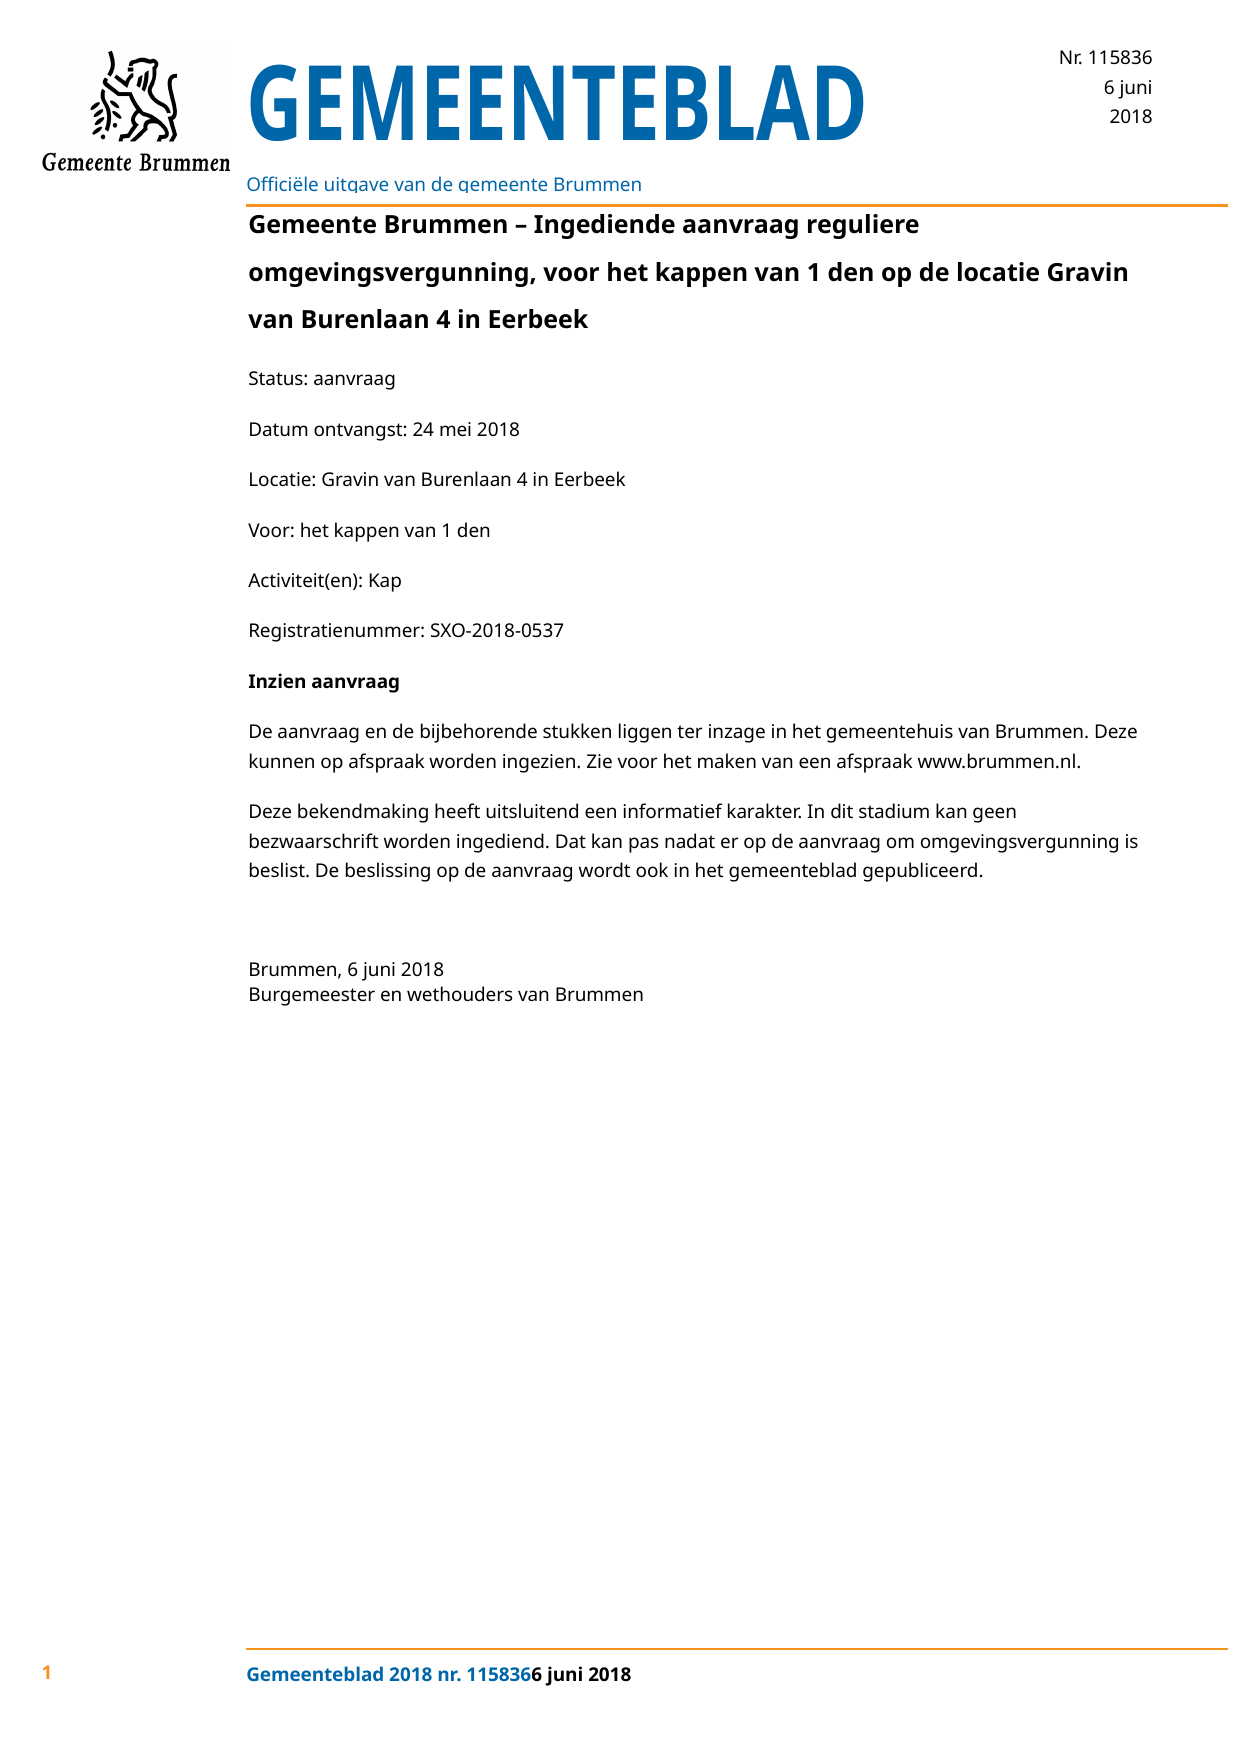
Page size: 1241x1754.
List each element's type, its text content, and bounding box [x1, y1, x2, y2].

picture [41, 47, 231, 172]
text Burgemeester en wethouders van Brummen [248, 982, 1152, 1007]
text Registratienummer: SXO-2018-0537 [248, 618, 1152, 643]
text De aanvraag en de bijbehorende stukken liggen ter inzage in het gemeentehuis van Brummen. Deze kunnen op afspraak worden ingezien. Zie voor het maken van een afspraak www.brummen.nl. [248, 718, 1152, 774]
text Inzien aanvraag [248, 668, 1152, 694]
text Voor: het kappen van 1 den [248, 517, 1152, 542]
text Activiteit(en): Kap [248, 567, 1152, 593]
text Deze bekendmaking heeft uitsluitend een informatief karakter. In dit stadium kan geen bezwaarschrift worden ingediend. Dat kan pas nadat er op de aanvraag om omgevingsvergunning is beslist. De beslissing op de aanvraag wordt ook in het gemeenteblad gepubliceerd. [248, 798, 1152, 883]
text Brummen, 6 juni 2018 [248, 956, 1152, 982]
text Locatie: Gravin van Burenlaan 4 in Eerbeek [248, 466, 1152, 492]
text Status: aanvraag [248, 366, 1152, 391]
text Gemeente Brummen – Ingediende aanvraag reguliere omgevingsvergunning, voor het kappen van 1 den op de locatie Gravin van Burenlaan 4 in Eerbeek [248, 207, 1152, 336]
text Datum ontvangst: 24 mei 2018 [248, 416, 1152, 442]
